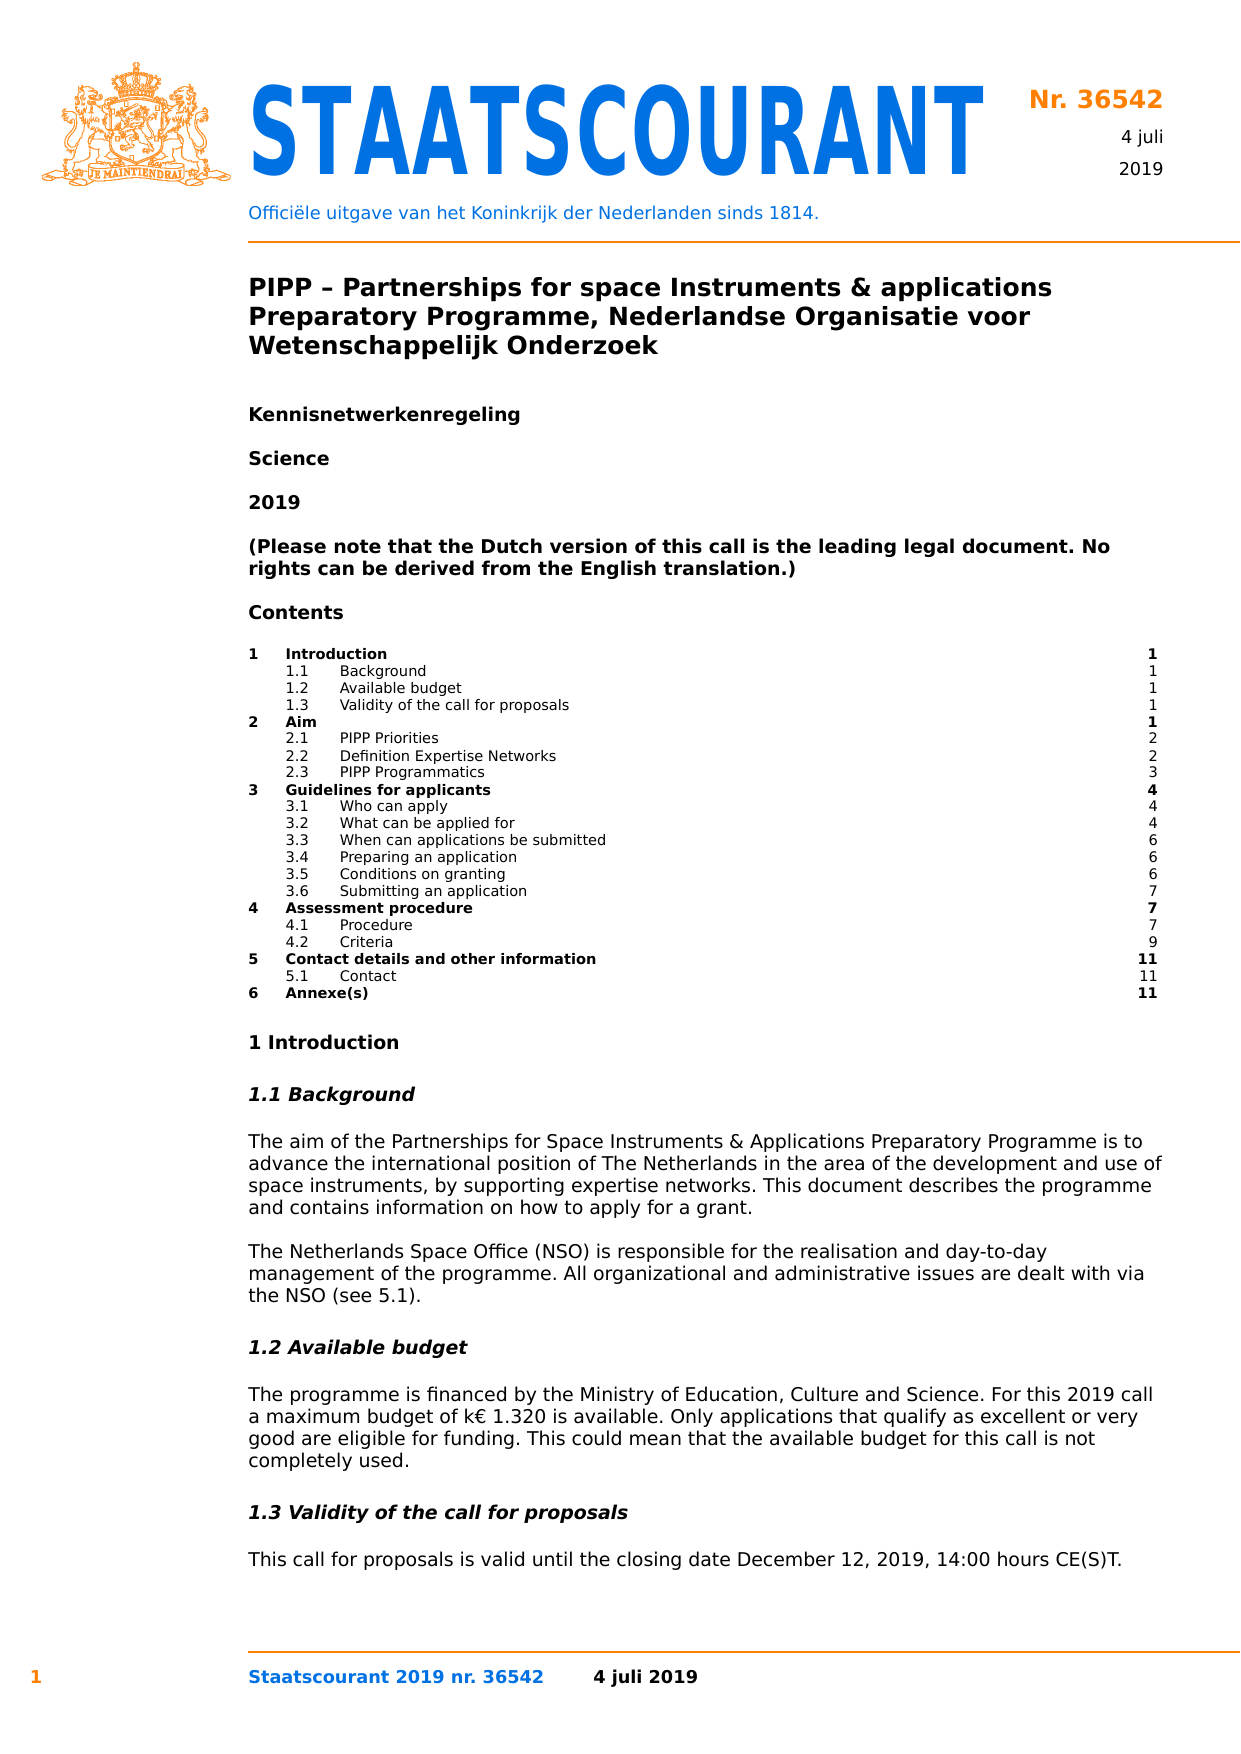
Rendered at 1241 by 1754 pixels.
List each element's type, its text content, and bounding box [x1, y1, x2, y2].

table_cell 4 [1061, 781, 1163, 798]
table_cell 1.1 [280, 663, 334, 679]
table_cell Background [334, 663, 1061, 679]
table_cell When can applications be submitted [334, 832, 1061, 849]
table_cell [248, 680, 279, 696]
table_cell 5.1 [280, 968, 334, 985]
table_cell 3.4 [280, 849, 334, 866]
table_cell Who can apply [334, 798, 1061, 815]
table_header [25, 62, 248, 241]
table_cell 3.5 [280, 866, 334, 883]
table_cell 7 [1061, 917, 1163, 934]
table_cell 3.3 [280, 832, 334, 849]
table_cell Criteria [334, 934, 1061, 951]
table_cell Aim [280, 714, 1061, 730]
table_cell PIPP Programmatics [334, 764, 1061, 781]
text Science [248, 448, 1163, 470]
text The aim of the Partnerships for Space Instruments & Applications Preparatory Programme is to advance the international position of The Netherlands in the area of the development and use of space instruments, by supporting expertise networks. This document describes the programme and contains information on how to apply for a grant. [248, 1131, 1163, 1219]
table_cell Procedure [334, 917, 1061, 934]
table_cell 6 [248, 985, 279, 1002]
table_cell 4.1 [280, 917, 334, 934]
table_cell [248, 832, 279, 849]
table_cell Available budget [334, 680, 1061, 696]
table_cell [248, 815, 279, 832]
table_cell [248, 849, 279, 866]
subtitle 1 Introduction [248, 1032, 1163, 1054]
table_cell Annexe(s) [280, 985, 1061, 1002]
table_cell 2 [1061, 730, 1163, 747]
table_cell Contact [334, 968, 1061, 985]
table_cell Submitting an application [334, 883, 1061, 900]
table_cell Officiële uitgave van het Koninkrijk der Nederlanden sinds 1814. [248, 203, 1240, 241]
table_cell [248, 748, 279, 764]
table_header Nr. 36542 [998, 62, 1240, 121]
table_cell 4 [248, 900, 279, 917]
picture [41, 62, 231, 186]
table_cell 3 [1061, 764, 1163, 781]
table_cell 4 [1061, 815, 1163, 832]
table_cell [248, 696, 279, 713]
table_cell 2019 [998, 153, 1240, 203]
table_cell 1 [1061, 680, 1163, 696]
table_cell [248, 883, 279, 900]
table_cell Conditions on granting [334, 866, 1061, 883]
table_cell Assessment procedure [280, 900, 1061, 917]
table_header 1 [248, 646, 279, 662]
table_cell 2 [1061, 748, 1163, 764]
text (Please note that the Dutch version of this call is the leading legal document. No rights can be derived from the English translation.) [248, 536, 1163, 580]
text Contents [248, 602, 1163, 624]
text This call for proposals is valid until the closing date December 12, 2019, 14:00 hours CE(S)T. [248, 1549, 1163, 1571]
text The Netherlands Space Office (NSO) is responsible for the realisation and day-to-day management of the programme. All organizational and administrative issues are dealt with via the NSO (see 5.1). [248, 1241, 1163, 1307]
table_cell 11 [1061, 951, 1163, 968]
table_cell 4.2 [280, 934, 334, 951]
subtitle PIPP – Partnerships for space Instruments & applications Preparatory Programme, Nederlandse Organisatie voor Wetenschappelijk Onderzoek [248, 273, 1163, 361]
table_cell Preparing an application [334, 849, 1061, 866]
table_cell [248, 798, 279, 815]
table_cell What can be applied for [334, 815, 1061, 832]
subtitle 1.2 Available budget [248, 1337, 1163, 1359]
table_cell [248, 866, 279, 883]
table_cell [248, 917, 279, 934]
table_cell 9 [1061, 934, 1163, 951]
table_cell [248, 934, 279, 951]
table_cell 6 [1061, 849, 1163, 866]
table_header STAATSCOURANT [248, 62, 998, 203]
table_cell 2.1 [280, 730, 334, 747]
table_cell 3.1 [280, 798, 334, 815]
table_cell 2.2 [280, 748, 334, 764]
table_cell [248, 764, 279, 781]
table_cell 1 [1061, 696, 1163, 713]
table_cell Guidelines for applicants [280, 781, 1061, 798]
table_cell 3.2 [280, 815, 334, 832]
table_cell 2.3 [280, 764, 334, 781]
table_cell 7 [1061, 900, 1163, 917]
table_cell 4 juli [998, 121, 1240, 153]
table_cell Definition Expertise Networks [334, 748, 1061, 764]
table_cell 11 [1061, 968, 1163, 985]
table_cell 4 [1061, 798, 1163, 815]
table_cell 1.2 [280, 680, 334, 696]
table_header Introduction [280, 646, 1061, 662]
text The programme is financed by the Ministry of Education, Culture and Science. For this 2019 call a maximum budget of k€ 1.320 is available. Only applications that qualify as excellent or very good are eligible for funding. This could mean that the available budget for this call is not completely used. [248, 1384, 1163, 1472]
table_cell [248, 968, 279, 985]
subtitle 1.1 Background [248, 1084, 1163, 1106]
table_cell 1 [1061, 663, 1163, 679]
table_cell 6 [1061, 866, 1163, 883]
table_cell 7 [1061, 883, 1163, 900]
table_cell Validity of the call for proposals [334, 696, 1061, 713]
table_cell [248, 663, 279, 679]
table_cell 5 [248, 951, 279, 968]
table_cell 3.6 [280, 883, 334, 900]
table_cell 6 [1061, 832, 1163, 849]
table_cell 1.3 [280, 696, 334, 713]
subtitle 1.3 Validity of the call for proposals [248, 1502, 1163, 1524]
table_cell 11 [1061, 985, 1163, 1002]
table_cell 3 [248, 781, 279, 798]
table_cell 2 [248, 714, 279, 730]
text Kennisnetwerkenregeling [248, 404, 1163, 426]
table_cell Contact details and other information [280, 951, 1061, 968]
table_cell [248, 730, 279, 747]
text 2019 [248, 492, 1163, 514]
table_header 1 [1061, 646, 1163, 662]
table_cell PIPP Priorities [334, 730, 1061, 747]
table_cell 1 [1061, 714, 1163, 730]
